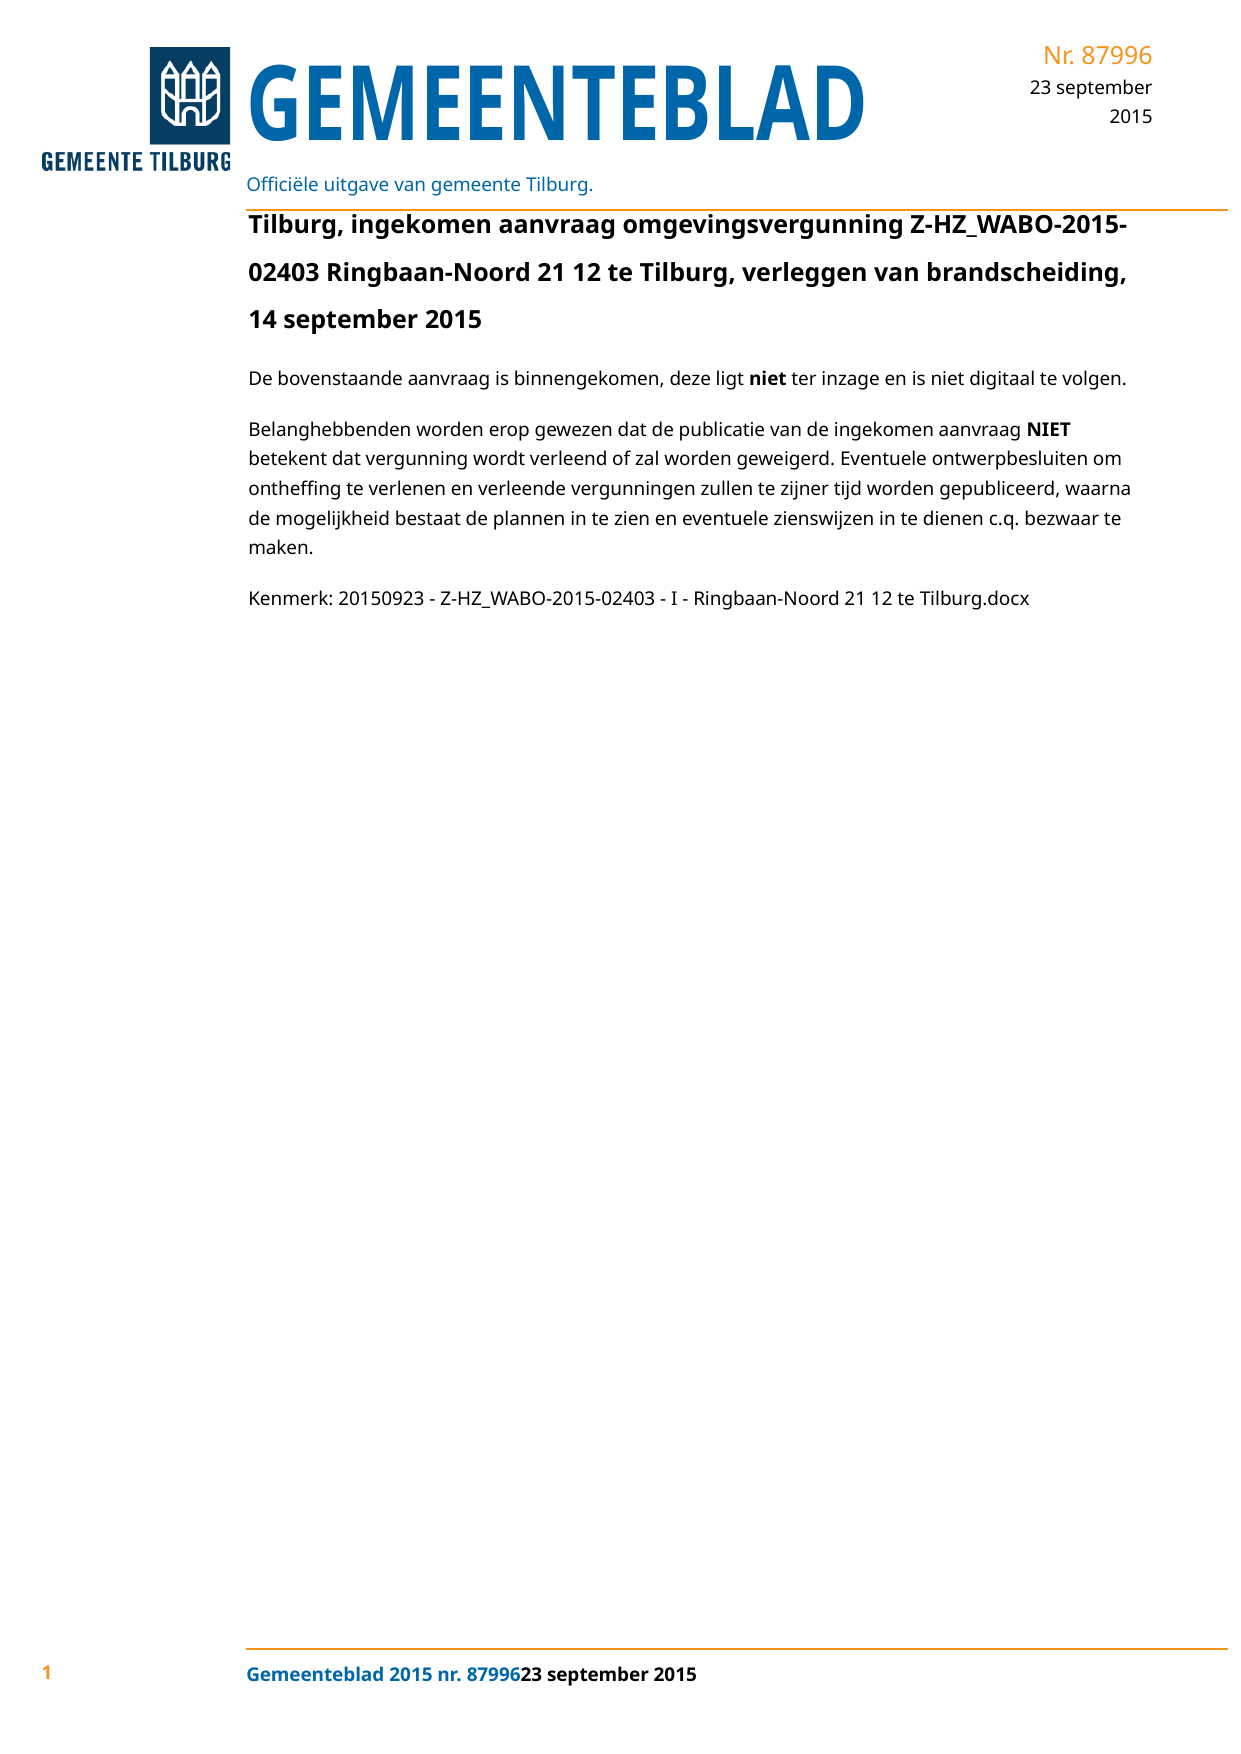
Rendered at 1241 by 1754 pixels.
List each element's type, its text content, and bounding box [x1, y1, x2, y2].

text Belanghebbenden worden erop gewezen dat de publicatie van de ingekomen aanvraag NIET betekent dat vergunning wordt verleend of zal worden geweigerd. Eventuele ontwerpbesluiten om ontheffing te verlenen en verleende vergunningen zullen te zijner tijd worden gepubliceerd, waarna de mogelijkheid bestaat de plannen in te zien en eventuele zienswijzen in te dienen c.q. bezwaar te maken. [248, 416, 1152, 560]
picture [41, 47, 231, 172]
text Tilburg, ingekomen aanvraag omgevingsvergunning Z-HZ_WABO-2015-02403 Ringbaan-Noord 21 12 te Tilburg, verleggen van brandscheiding, 14 september 2015 [248, 211, 1152, 336]
text Kenmerk: 20150923 - Z-HZ_WABO-2015-02403 - I - Ringbaan-Noord 21 12 te Tilburg.docx [248, 585, 1152, 610]
text De bovenstaande aanvraag is binnengekomen, deze ligt niet ter inzage en is niet digitaal te volgen. [248, 366, 1152, 391]
